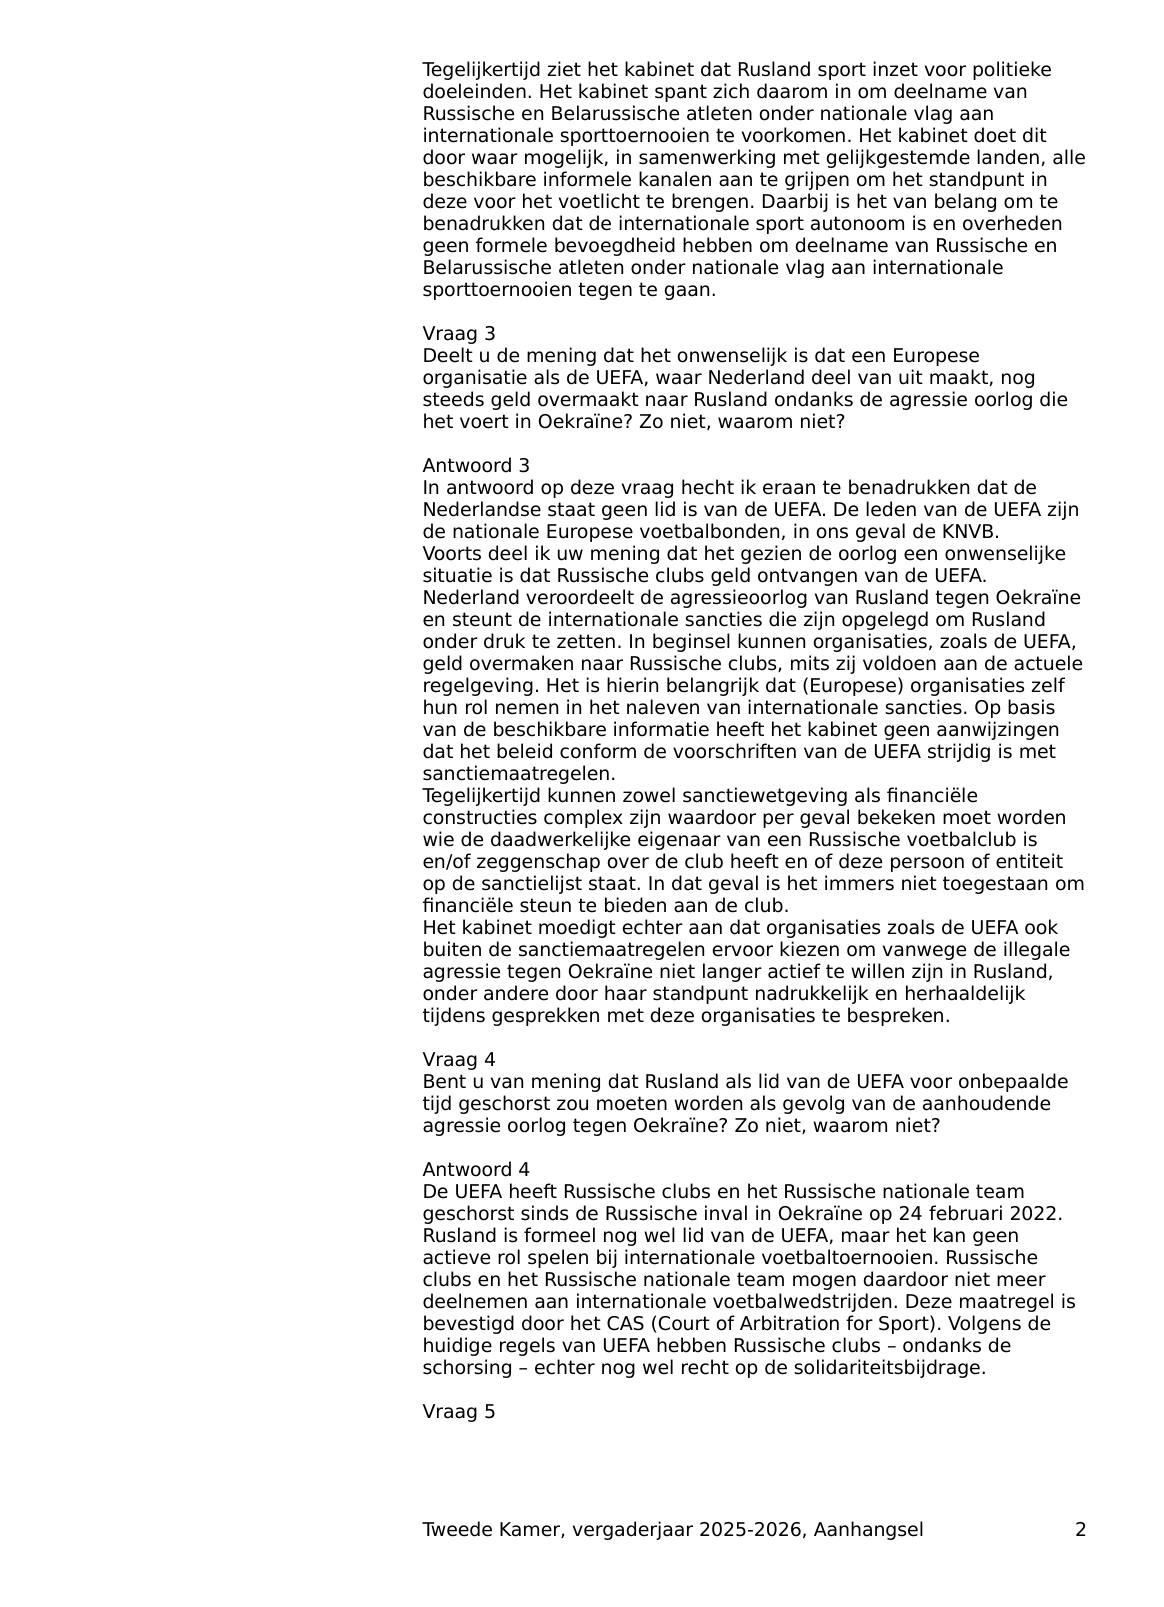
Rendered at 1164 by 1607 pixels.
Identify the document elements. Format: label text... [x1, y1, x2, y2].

text Antwoord 3 [422, 455, 1087, 477]
text Voorts deel ik uw mening dat het gezien de oorlog een onwenselijke situatie is dat Russische clubs geld ontvangen van de UEFA. Nederland veroordeelt de agressieoorlog van Rusland tegen Oekraïne en steunt de internationale sancties die zijn opgelegd om Rusland onder druk te zetten. In beginsel kunnen organisaties, zoals de UEFA, geld overmaken naar Russische clubs, mits zij voldoen aan de actuele regelgeving. Het is hierin belangrijk dat (Europese) organisaties zelf hun rol nemen in het naleven van internationale sancties. Op basis van de beschikbare informatie heeft het kabinet geen aanwijzingen dat het beleid conform de voorschriften van de UEFA strijdig is met sanctiemaatregelen. [422, 543, 1087, 785]
text Tegelijkertijd ziet het kabinet dat Rusland sport inzet voor politieke doeleinden. Het kabinet spant zich daarom in om deelname van Russische en Belarussische atleten onder nationale vlag aan internationale sporttoernooien te voorkomen. Het kabinet doet dit door waar mogelijk, in samenwerking met gelijkgestemde landen, alle beschikbare informele kanalen aan te grijpen om het standpunt in deze voor het voetlicht te brengen. Daarbij is het van belang om te benadrukken dat de internationale sport autonoom is en overheden geen formele bevoegdheid hebben om deelname van Russische en Belarussische atleten onder nationale vlag aan internationale sporttoernooien tegen te gaan. [422, 59, 1087, 301]
text Vraag 4 [422, 1049, 1087, 1071]
text Tegelijkertijd kunnen zowel sanctiewetgeving als financiële constructies complex zijn waardoor per geval bekeken moet worden wie de daadwerkelijke eigenaar van een Russische voetbalclub is en/of zeggenschap over de club heeft en of deze persoon of entiteit op de sanctielijst staat. In dat geval is het immers niet toegestaan om financiële steun te bieden aan de club. [422, 785, 1087, 917]
text Vraag 5 [422, 1401, 1087, 1423]
text Antwoord 4 [422, 1159, 1087, 1181]
text Vraag 3 [422, 323, 1087, 345]
text In antwoord op deze vraag hecht ik eraan te benadrukken dat de Nederlandse staat geen lid is van de UEFA. De leden van de UEFA zijn de nationale Europese voetbalbonden, in ons geval de KNVB. [422, 477, 1087, 543]
text De UEFA heeft Russische clubs en het Russische nationale team geschorst sinds de Russische inval in Oekraïne op 24 februari 2022. Rusland is formeel nog wel lid van de UEFA, maar het kan geen actieve rol spelen bij internationale voetbaltoernooien. Russische clubs en het Russische nationale team mogen daardoor niet meer deelnemen aan internationale voetbalwedstrijden. Deze maatregel is bevestigd door het CAS (Court of Arbitration for Sport). Volgens de huidige regels van UEFA hebben Russische clubs – ondanks de schorsing – echter nog wel recht op de solidariteitsbijdrage. [422, 1181, 1087, 1379]
text Het kabinet moedigt echter aan dat organisaties zoals de UEFA ook buiten de sanctiemaatregelen ervoor kiezen om vanwege de illegale agressie tegen Oekraïne niet langer actief te willen zijn in Rusland, onder andere door haar standpunt nadrukkelijk en herhaaldelijk tijdens gesprekken met deze organisaties te bespreken. [422, 917, 1087, 1027]
text Bent u van mening dat Rusland als lid van de UEFA voor onbepaalde tijd geschorst zou moeten worden als gevolg van de aanhoudende agressie oorlog tegen Oekraïne? Zo niet, waarom niet? [422, 1071, 1087, 1137]
text Deelt u de mening dat het onwenselijk is dat een Europese organisatie als de UEFA, waar Nederland deel van uit maakt, nog steeds geld overmaakt naar Rusland ondanks de agressie oorlog die het voert in Oekraïne? Zo niet, waarom niet? [422, 345, 1087, 433]
